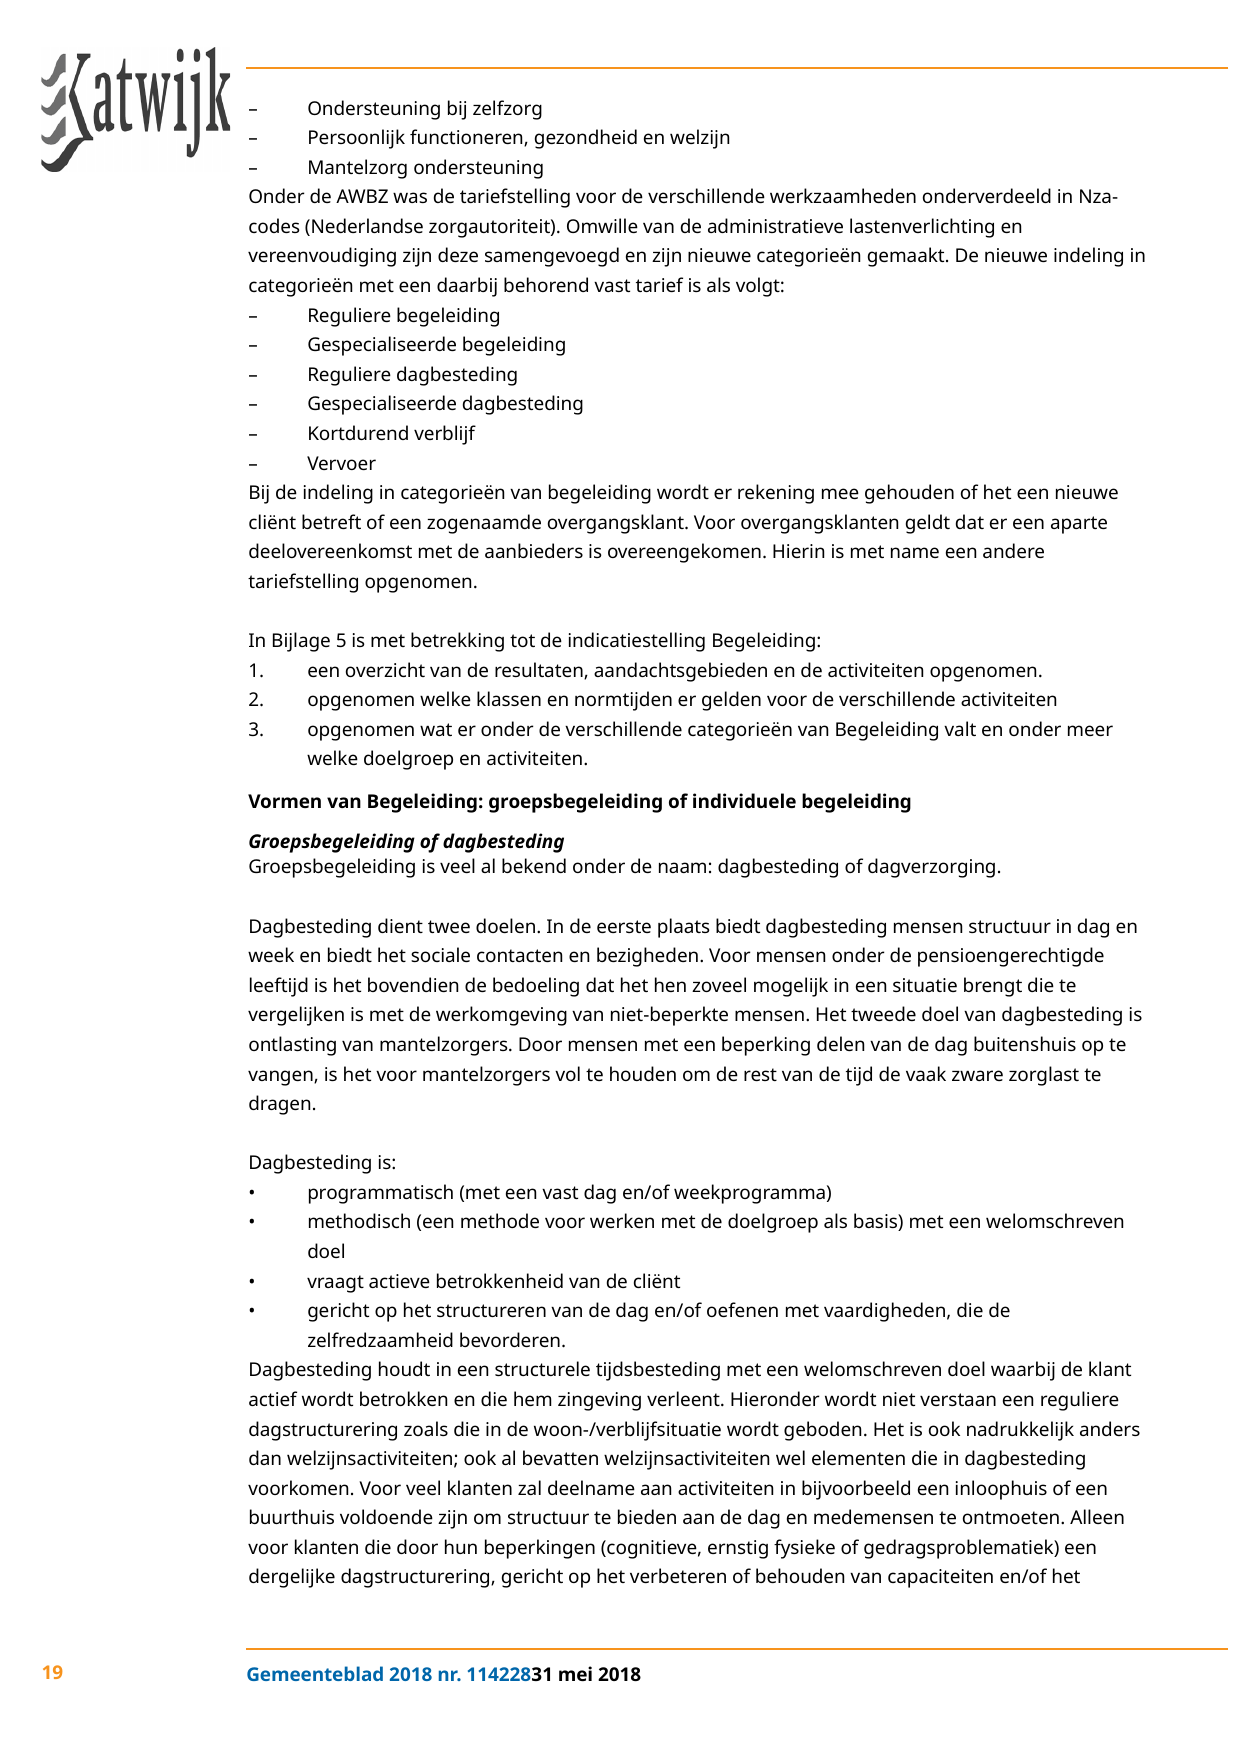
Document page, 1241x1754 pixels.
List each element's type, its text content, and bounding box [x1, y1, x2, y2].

list Vervoer [248, 450, 1152, 476]
text Groepsbegeleiding of dagbesteding [248, 828, 1152, 854]
list Mantelzorg ondersteuning [248, 154, 1152, 180]
list opgenomen welke klassen en normtijden er gelden voor de verschillende activiteiten [248, 686, 1152, 712]
list opgenomen wat er onder de verschillende categorieën van Begeleiding valt en onder meer welke doelgroep en activiteiten. [248, 716, 1152, 771]
list Gespecialiseerde begeleiding [248, 331, 1152, 357]
list Reguliere begeleiding [248, 302, 1152, 328]
text Dagbesteding is: [248, 1149, 1152, 1175]
list Kortdurend verblijf [248, 420, 1152, 446]
list gericht op het structureren van de dag en/of oefenen met vaardigheden, die de zelfredzaamheid bevorderen. [248, 1297, 1152, 1353]
list vraagt actieve betrokkenheid van de cliënt [248, 1268, 1152, 1294]
text Bij de indeling in categorieën van begeleiding wordt er rekening mee gehouden of het een nieuwe cliënt betreft of een zogenaamde overgangsklant. Voor overgangsklanten geldt dat er een aparte deelovereenkomst met de aanbieders is overeengekomen. Hierin is met name een andere tariefstelling opgenomen. [248, 479, 1152, 594]
list methodisch (een methode voor werken met de doelgroep als basis) met een welomschreven doel [248, 1209, 1152, 1264]
picture [41, 47, 231, 172]
list Persoonlijk functioneren, gezondheid en welzijn [248, 124, 1152, 150]
list Reguliere dagbesteding [248, 361, 1152, 387]
text Dagbesteding dient twee doelen. In de eerste plaats biedt dagbesteding mensen structuur in dag en week en biedt het sociale contacten en bezigheden. Voor mensen onder de pensioengerechtigde leeftijd is het bovendien de bedoeling dat het hen zoveel mogelijk in een situatie brengt die te vergelijken is met de werkomgeving van niet-beperkte mensen. Het tweede doel van dagbesteding is ontlasting van mantelzorgers. Door mensen met een beperking delen van de dag buitenshuis op te vangen, is het voor mantelzorgers vol te houden om de rest van de tijd de vaak zware zorglast te dragen. [248, 913, 1152, 1116]
text Onder de AWBZ was de tariefstelling voor de verschillende werkzaamheden onderverdeeld in Nza-codes (Nederlandse zorgautoriteit). Omwille van de administratieve lastenverlichting en vereenvoudiging zijn deze samengevoegd en zijn nieuwe categorieën gemaakt. De nieuwe indeling in categorieën met een daarbij behorend vast tarief is als volgt: [248, 183, 1152, 298]
list Gespecialiseerde dagbesteding [248, 391, 1152, 416]
text Vormen van Begeleiding: groepsbegeleiding of individuele begeleiding [248, 789, 1152, 814]
list programmatisch (met een vast dag en/of weekprogramma) [248, 1179, 1152, 1205]
text Dagbesteding houdt in een structurele tijdsbesteding met een welomschreven doel waarbij de klant actief wordt betrokken en die hem zingeving verleent. Hieronder wordt niet verstaan een reguliere dagstructurering zoals die in de woon-/verblijfsituatie wordt geboden. Het is ook nadrukkelijk anders dan welzijnsactiviteiten; ook al bevatten welzijnsactiviteiten wel elementen die in dagbesteding voorkomen. Voor veel klanten zal deelname aan activiteiten in bijvoorbeeld een inloophuis of een buurthuis voldoende zijn om structuur te bieden aan de dag en medemensen te ontmoeten. Alleen voor klanten die door hun beperkingen (cognitieve, ernstig fysieke of gedragsproblematiek) een dergelijke dagstructurering, gericht op het verbeteren of behouden van capaciteiten en/of het [248, 1357, 1152, 1589]
list een overzicht van de resultaten, aandachtsgebieden en de activiteiten opgenomen. [248, 657, 1152, 683]
text In Bijlage 5 is met betrekking tot de indicatiestelling Begeleiding: [248, 627, 1152, 653]
list Ondersteuning bij zelfzorg [248, 95, 1152, 121]
text Groepsbegeleiding is veel al bekend onder de naam: dagbesteding of dagverzorging. [248, 854, 1152, 879]
